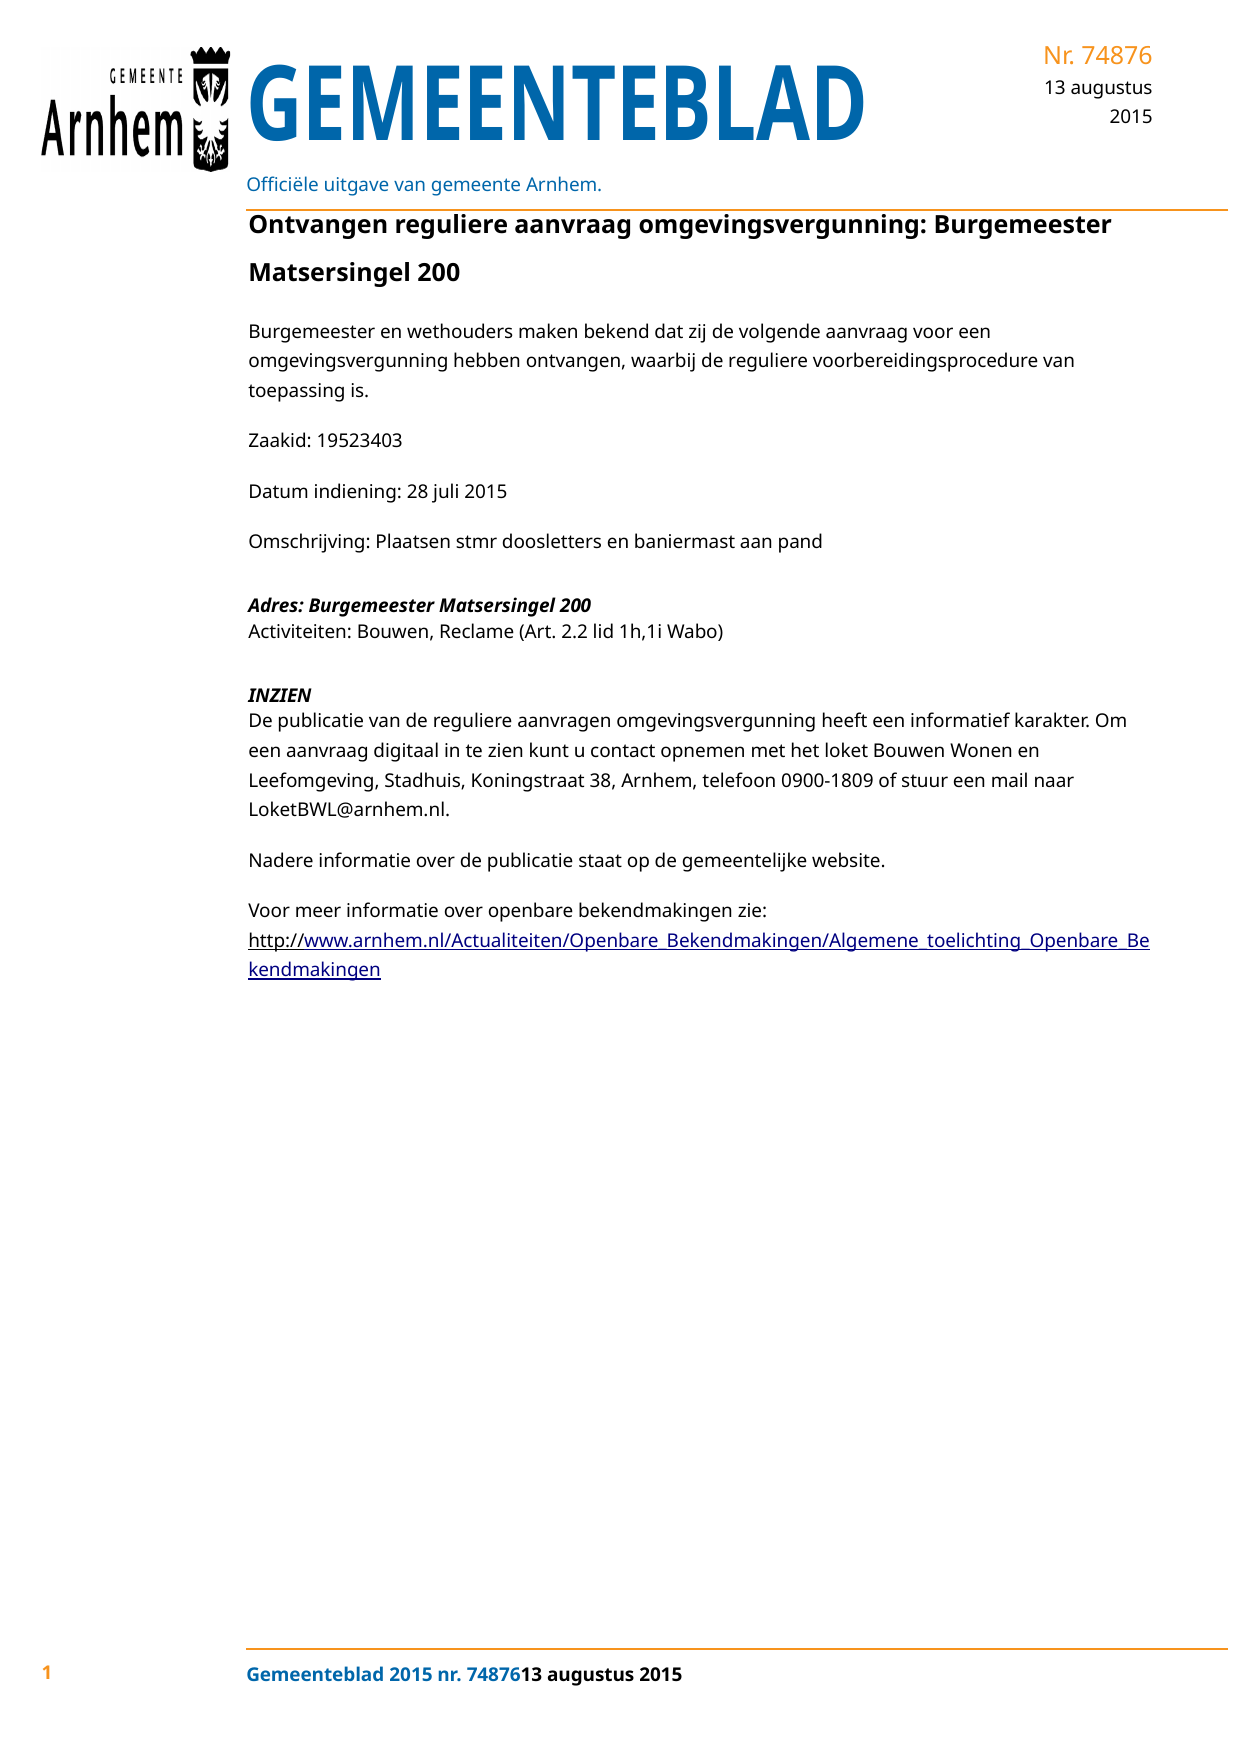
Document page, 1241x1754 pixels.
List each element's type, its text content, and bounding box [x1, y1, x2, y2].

text Voor meer informatie over openbare bekendmakingen zie: http://www.arnhem.nl/Actualiteiten/Openbare_Bekendmakingen/Algemene_toelichting_Openbare_Bekendmakingen [248, 897, 1152, 982]
text Zaakid: 19523403 [248, 427, 1152, 453]
text De publicatie van de reguliere aanvragen omgevingsvergunning heeft een informatief karakter. Om een aanvraag digitaal in te zien kunt u contact opnemen met het loket Bouwen Wonen en Leefomgeving, Stadhuis, Koningstraat 38, Arnhem, telefoon 0900-1809 of stuur een mail naar LoketBWL@arnhem.nl. [248, 708, 1152, 822]
text Adres: Burgemeester Matsersingel 200 [248, 592, 1152, 618]
picture [41, 47, 231, 172]
text Nadere informatie over de publicatie staat op de gemeentelijke website. [248, 847, 1152, 873]
text Ontvangen reguliere aanvraag omgevingsvergunning: Burgemeester Matsersingel 200 [248, 211, 1152, 288]
text INZIEN [248, 682, 1152, 708]
text Datum indiening: 28 juli 2015 [248, 478, 1152, 504]
text Omschrijving: Plaatsen stmr doosletters en baniermast aan pand [248, 528, 1152, 554]
text Activiteiten: Bouwen, Reclame (Art. 2.2 lid 1h,1i Wabo) [248, 618, 1152, 644]
text Burgemeester en wethouders maken bekend dat zij de volgende aanvraag voor een omgevingsvergunning hebben ontvangen, waarbij de reguliere voorbereidingsprocedure van toepassing is. [248, 318, 1152, 403]
